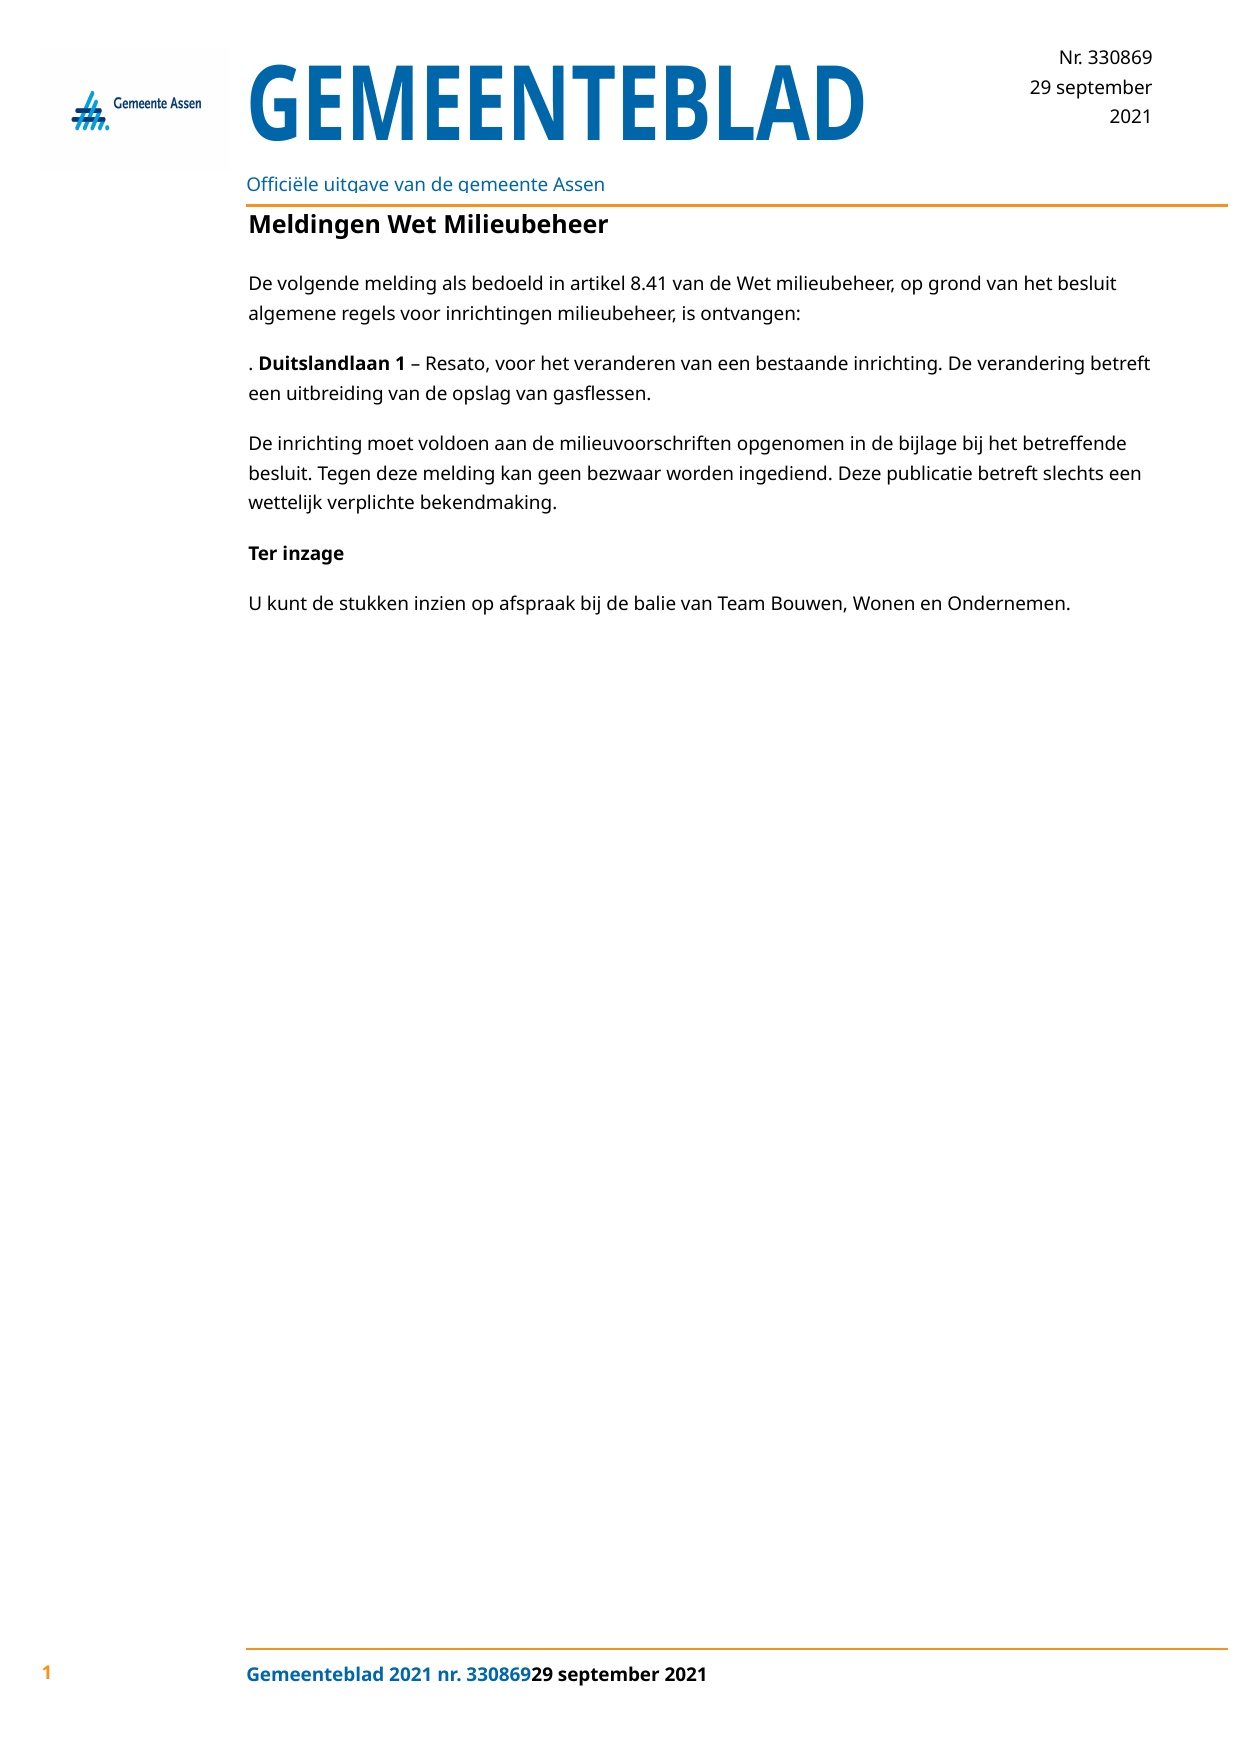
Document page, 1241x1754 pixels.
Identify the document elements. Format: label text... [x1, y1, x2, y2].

text . Duitslandlaan 1 – Resato, voor het veranderen van een bestaande inrichting. De verandering betreft een uitbreiding van de opslag van gasflessen. [248, 350, 1152, 406]
text Ter inzage [248, 540, 1152, 566]
picture [41, 47, 231, 172]
text U kunt de stukken inzien op afspraak bij de balie van Team Bouwen, Wonen en Ondernemen. [248, 590, 1152, 616]
text De volgende melding als bedoeld in artikel 8.41 van de Wet milieubeheer, op grond van het besluit algemene regels voor inrichtingen milieubeheer, is ontvangen: [248, 270, 1152, 326]
text De inrichting moet voldoen aan de milieuvoorschriften opgenomen in de bijlage bij het betreffende besluit. Tegen deze melding kan geen bezwaar worden ingediend. Deze publicatie betreft slechts een wettelijk verplichte bekendmaking. [248, 430, 1152, 515]
text Meldingen Wet Milieubeheer [248, 207, 1152, 241]
